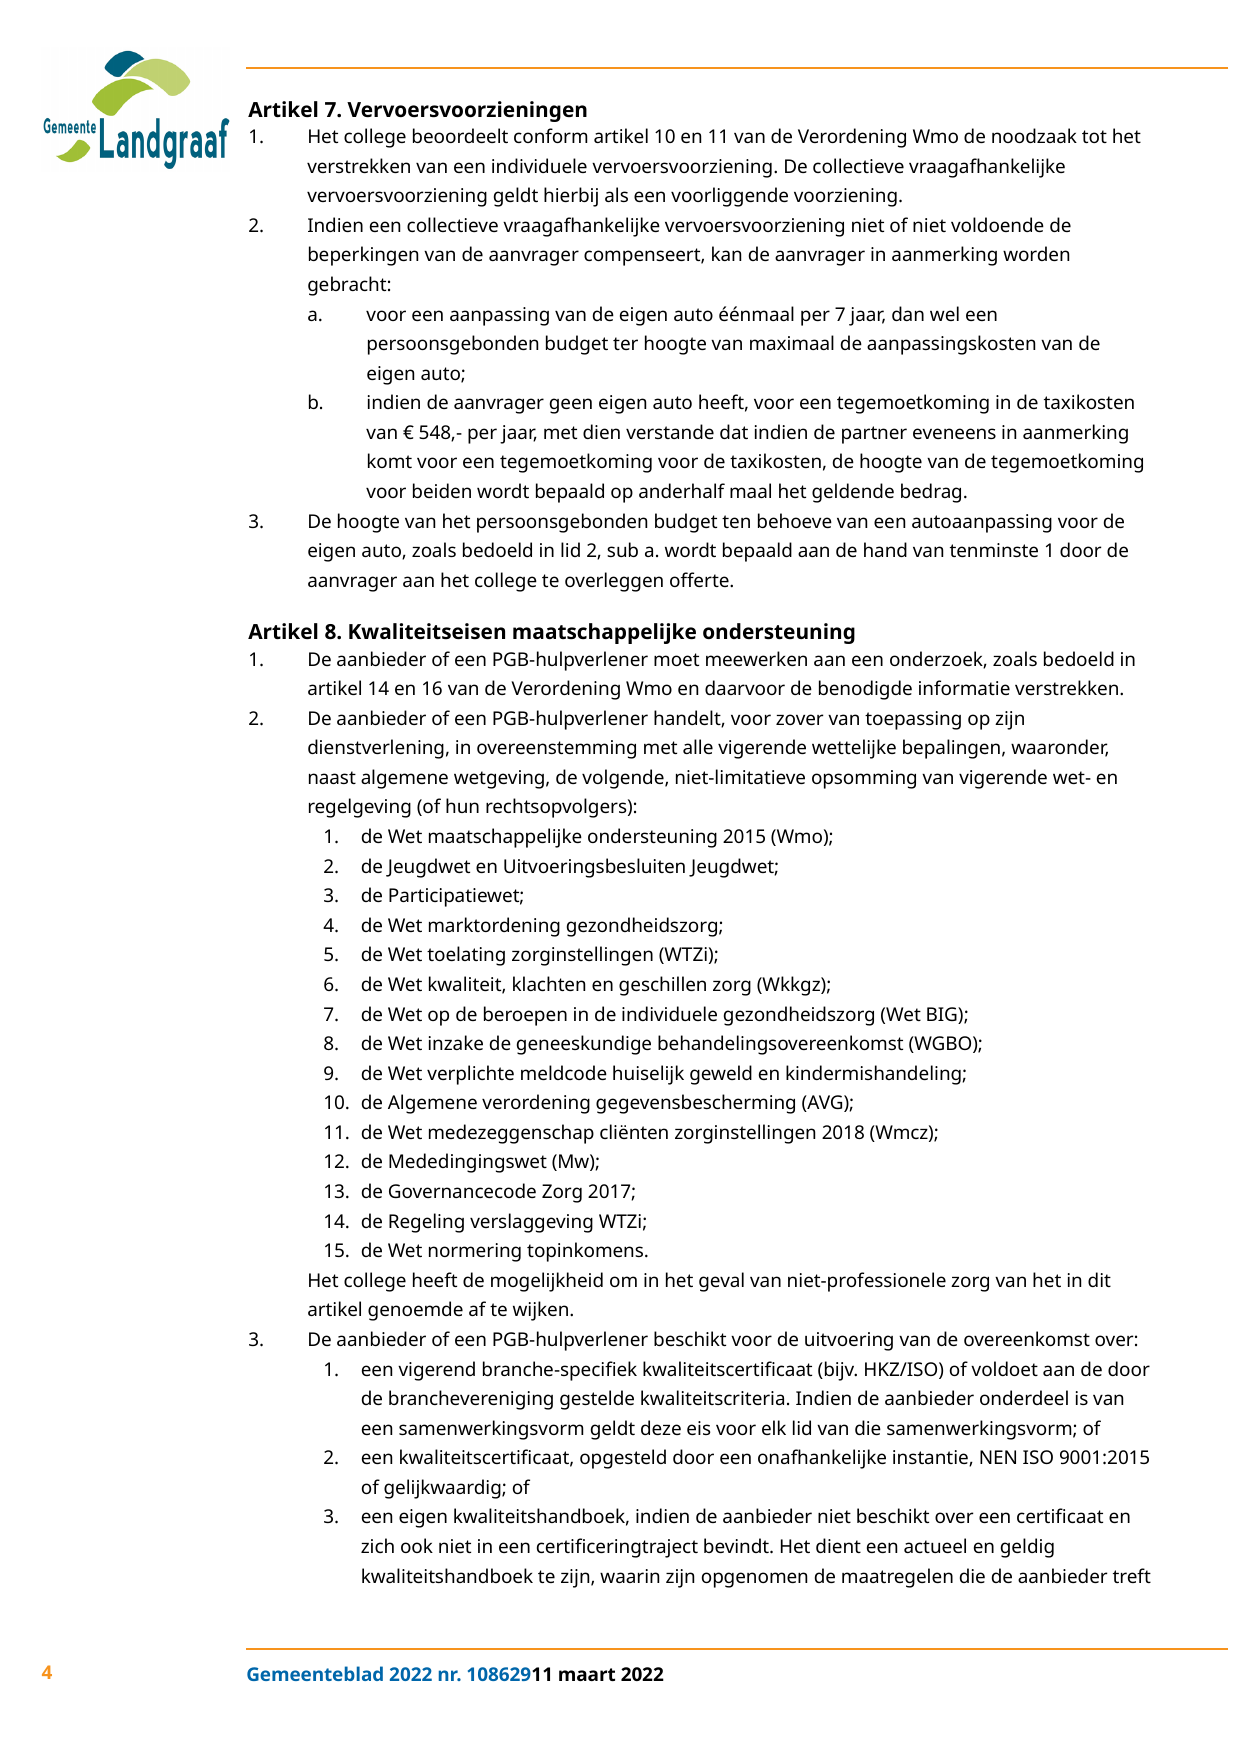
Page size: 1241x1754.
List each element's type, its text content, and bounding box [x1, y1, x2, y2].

list De aanbieder of een PGB-hulpverlener beschikt voor de uitvoering van de overeenkomst over: [248, 1326, 1152, 1352]
list een eigen kwaliteitshandboek, indien de aanbieder niet beschikt over een certificaat en zich ook niet in een certificeringtraject bevindt. Het dient een actueel en geldig kwaliteitshandboek te zijn, waarin zijn opgenomen de maatregelen die de aanbieder treft [323, 1504, 1152, 1589]
list indien de aanvrager geen eigen auto heeft, voor een tegemoetkoming in de taxikosten van € 548,- per jaar, met dien verstande dat indien de partner eveneens in aanmerking komt voor een tegemoetkoming voor de taxikosten, de hoogte van de tegemoetkoming voor beiden wordt bepaald op anderhalf maal het geldende bedrag. [307, 389, 1152, 504]
picture [41, 47, 231, 172]
list de Wet op de beroepen in de individuele gezondheidszorg (Wet BIG); [323, 1001, 1152, 1027]
list de Wet kwaliteit, klachten en geschillen zorg (Wkkgz); [323, 971, 1152, 997]
list de Wet medezeggenschap cliënten zorginstellingen 2018 (Wmcz); [323, 1119, 1152, 1145]
list Het college beoordeelt conform artikel 10 en 11 van de Verordening Wmo de noodzaak tot het verstrekken van een individuele vervoersvoorziening. De collectieve vraagafhankelijke vervoersvoorziening geldt hierbij als een voorliggende voorziening. [248, 123, 1152, 208]
list voor een aanpassing van de eigen auto éénmaal per 7 jaar, dan wel een persoonsgebonden budget ter hoogte van maximaal de aanpassingskosten van de eigen auto; [307, 301, 1152, 386]
list De hoogte van het persoonsgebonden budget ten behoeve van een autoaanpassing voor de eigen auto, zoals bedoeld in lid 2, sub a. wordt bepaald aan de hand van tenminste 1 door de aanvrager aan het college te overleggen offerte. [248, 508, 1152, 593]
text Artikel 8. Kwaliteitseisen maatschappelijke ondersteuning [248, 617, 1152, 646]
list de Mededingingswet (Mw); [323, 1149, 1152, 1174]
list een vigerend branche-specifiek kwaliteitscertificaat (bijv. HKZ/ISO) of voldoet aan de door de branchevereniging gestelde kwaliteitscriteria. Indien de aanbieder onderdeel is van een samenwerkingsvorm geldt deze eis voor elk lid van die samenwerkingsvorm; of [323, 1356, 1152, 1441]
list de Wet toelating zorginstellingen (WTZi); [323, 942, 1152, 967]
list de Wet inzake de geneeskundige behandelingsovereenkomst (WGBO); [323, 1030, 1152, 1056]
list de Participatiewet; [323, 882, 1152, 908]
list de Regeling verslaggeving WTZi; [323, 1208, 1152, 1234]
list de Wet maatschappelijke ondersteuning 2015 (Wmo); [323, 823, 1152, 849]
text Artikel 7. Vervoersvoorzieningen [248, 95, 1152, 123]
list Het college heeft de mogelijkheid om in het geval van niet-professionele zorg van het in dit artikel genoemde af te wijken. [248, 1267, 1152, 1322]
list de Wet marktordening gezondheidszorg; [323, 912, 1152, 938]
list Indien een collectieve vraagafhankelijke vervoersvoorziening niet of niet voldoende de beperkingen van de aanvrager compenseert, kan de aanvrager in aanmerking worden gebracht: [248, 212, 1152, 297]
list een kwaliteitscertificaat, opgesteld door een onafhankelijke instantie, NEN ISO 9001:2015 of gelijkwaardig; of [323, 1444, 1152, 1500]
list de Jeugdwet en Uitvoeringsbesluiten Jeugdwet; [323, 853, 1152, 879]
list de Governancecode Zorg 2017; [323, 1178, 1152, 1204]
list de Wet normering topinkomens. [323, 1237, 1152, 1263]
list De aanbieder of een PGB-hulpverlener handelt, voor zover van toepassing op zijn dienstverlening, in overeenstemming met alle vigerende wettelijke bepalingen, waaronder, naast algemene wetgeving, de volgende, niet-limitatieve opsomming van vigerende wet- en regelgeving (of hun rechtsopvolgers): [248, 705, 1152, 819]
list De aanbieder of een PGB-hulpverlener moet meewerken aan een onderzoek, zoals bedoeld in artikel 14 en 16 van de Verordening Wmo en daarvoor de benodigde informatie verstrekken. [248, 646, 1152, 701]
list de Algemene verordening gegevensbescherming (AVG); [323, 1089, 1152, 1115]
list de Wet verplichte meldcode huiselijk geweld en kindermishandeling; [323, 1060, 1152, 1086]
